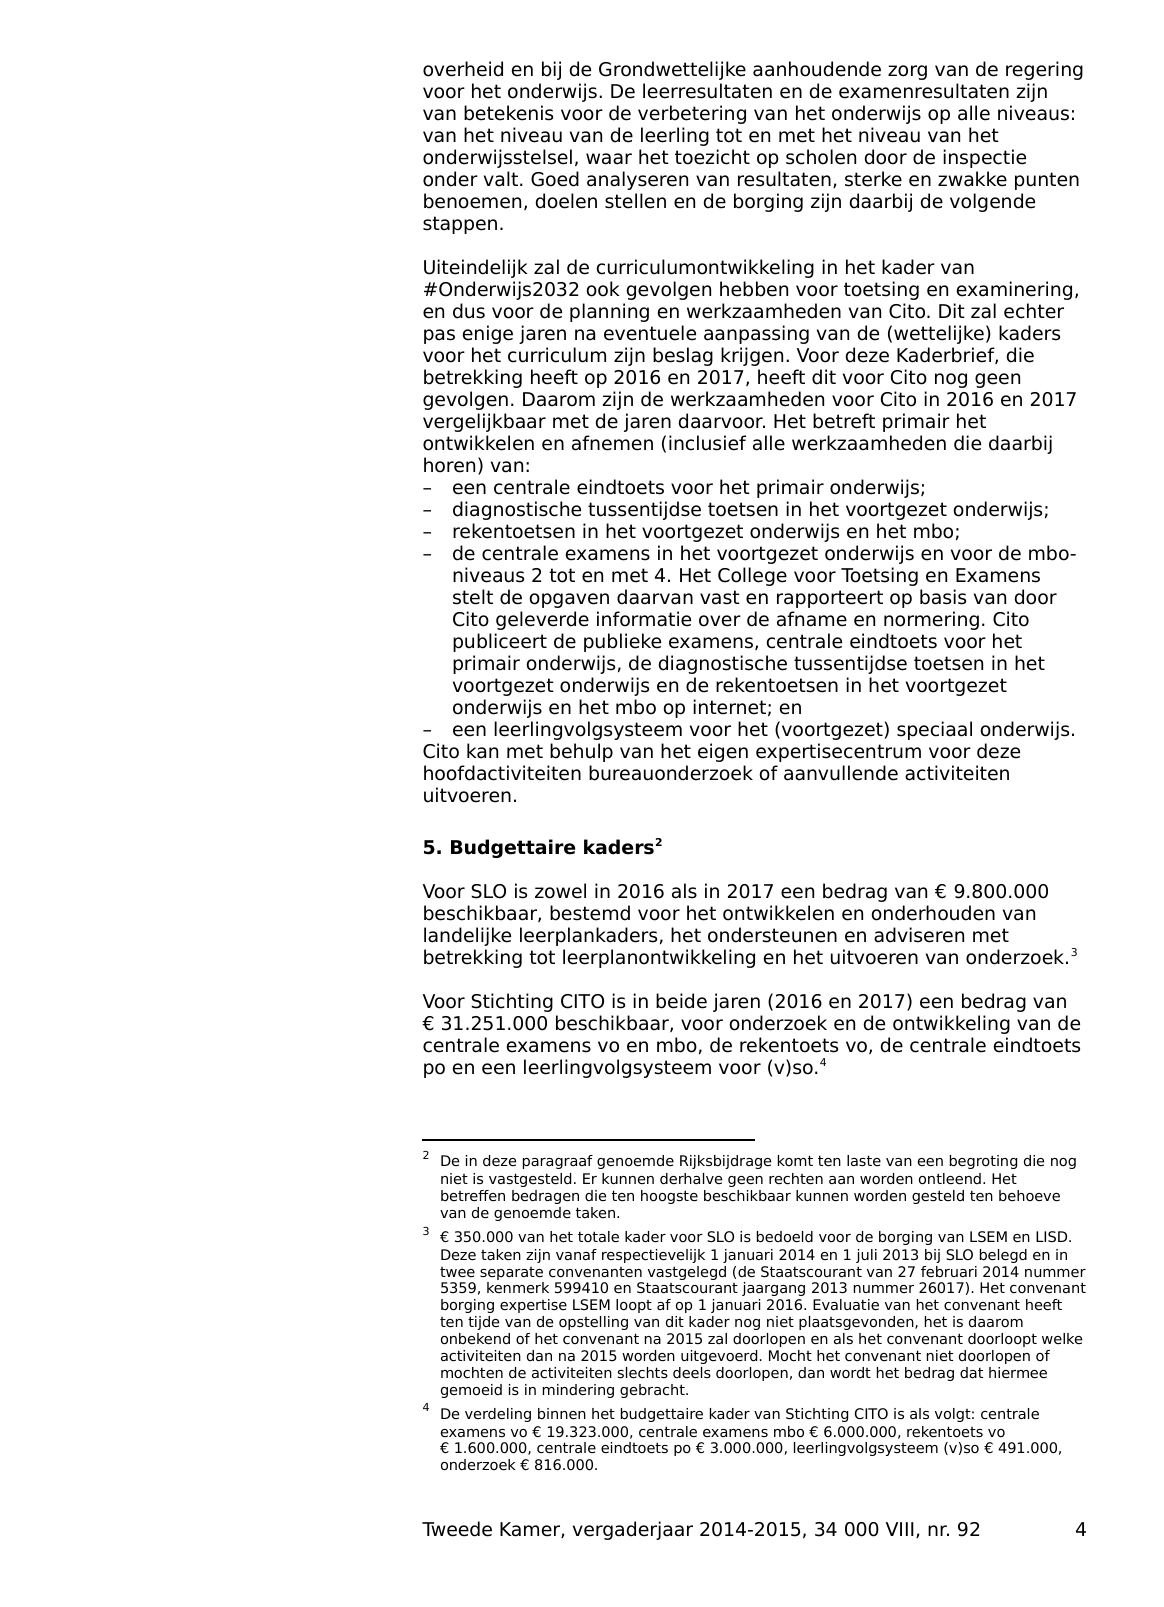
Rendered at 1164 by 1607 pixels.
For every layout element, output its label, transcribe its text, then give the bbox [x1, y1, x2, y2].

text – diagnostische tussentijdse toetsen in het voortgezet onderwijs; [422, 499, 1087, 521]
text overheid en bij de Grondwettelijke aanhoudende zorg van de regering voor het onderwijs. De leerresultaten en de examenresultaten zijn van betekenis voor de verbetering van het onderwijs op alle niveaus: van het niveau van de leerling tot en met het niveau van het onderwijsstelsel, waar het toezicht op scholen door de inspectie onder valt. Goed analyseren van resultaten, sterke en zwakke punten benoemen, doelen stellen en de borging zijn daarbij de volgende stappen. [422, 59, 1087, 235]
text Uiteindelijk zal de curriculumontwikkeling in het kader van #Onderwijs2032 ook gevolgen hebben voor toetsing en examinering, en dus voor de planning en werkzaamheden van Cito. Dit zal echter pas enige jaren na eventuele aanpassing van de (wettelijke) kaders voor het curriculum zijn beslag krijgen. Voor deze Kaderbrief, die betrekking heeft op 2016 en 2017, heeft dit voor Cito nog geen gevolgen. Daarom zijn de werkzaamheden voor Cito in 2016 en 2017 vergelijkbaar met de jaren daarvoor. Het betreft primair het ontwikkelen en afnemen (inclusief alle werkzaamheden die daarbij horen) van: [422, 257, 1087, 477]
text Voor SLO is zowel in 2016 als in 2017 een bedrag van € 9.800.000 beschikbaar, bestemd voor het ontwikkelen en onderhouden van landelijke leerplankaders, het ondersteunen en adviseren met betrekking tot leerplanontwikkeling en het uitvoeren van onderzoek. [422, 881, 1087, 969]
text De in deze paragraaf genoemde Rijksbijdrage komt ten laste van een begroting die nog niet is vastgesteld. Er kunnen derhalve geen rechten aan worden ontleend. Het betreffen bedragen die ten hoogste beschikbaar kunnen worden gesteld ten behoeve van de genoemde taken. [422, 1149, 1087, 1222]
subtitle 5. Budgettaire kaders [422, 837, 1087, 858]
text De verdeling binnen het budgettaire kader van Stichting CITO is als volgt: centrale examens vo € 19.323.000, centrale examens mbo € 6.000.000, rekentoets vo € 1.600.000, centrale eindtoets po € 3.000.000, leerlingvolgsysteem (v)so € 491.000, onderzoek € 816.000. [422, 1402, 1087, 1474]
text Voor Stichting CITO is in beide jaren (2016 en 2017) een bedrag van € 31.251.000 beschikbaar, voor onderzoek en de ontwikkeling van de centrale examens vo en mbo, de rekentoets vo, de centrale eindtoets po en een leerlingvolgsysteem voor (v)so. [422, 991, 1087, 1079]
text Cito kan met behulp van het eigen expertisecentrum voor deze hoofdactiviteiten bureauonderzoek of aanvullende activiteiten uitvoeren. [422, 741, 1087, 807]
text – een leerlingvolgsysteem voor het (voortgezet) speciaal onderwijs. [422, 719, 1087, 741]
text – rekentoetsen in het voortgezet onderwijs en het mbo; [422, 521, 1087, 543]
text – een centrale eindtoets voor het primair onderwijs; [422, 477, 1087, 499]
text € 350.000 van het totale kader voor SLO is bedoeld voor de borging van LSEM en LISD. Deze taken zijn vanaf respectievelijk 1 januari 2014 en 1 juli 2013 bij SLO belegd en in twee separate convenanten vastgelegd (de Staatscourant van 27 februari 2014 nummer 5359, kenmerk 599410 en Staatscourant jaargang 2013 nummer 26017). Het convenant borging expertise LSEM loopt af op 1 januari 2016. Evaluatie van het convenant heeft ten tijde van de opstelling van dit kader nog niet plaatsgevonden, het is daarom onbekend of het convenant na 2015 zal doorlopen en als het convenant doorloopt welke activiteiten dan na 2015 worden uitgevoerd. Mocht het convenant niet doorlopen of mochten de activiteiten slechts deels doorlopen, dan wordt het bedrag dat hiermee gemoeid is in mindering gebracht. [422, 1225, 1087, 1399]
text – de centrale examens in het voortgezet onderwijs en voor de mbo-niveaus 2 tot en met 4. Het College voor Toetsing en Examens stelt de opgaven daarvan vast en rapporteert op basis van door Cito geleverde informatie over de afname en normering. Cito publiceert de publieke examens, centrale eindtoets voor het primair onderwijs, de diagnostische tussentijdse toetsen in het voortgezet onderwijs en de rekentoetsen in het voortgezet onderwijs en het mbo op internet; en [422, 543, 1087, 719]
